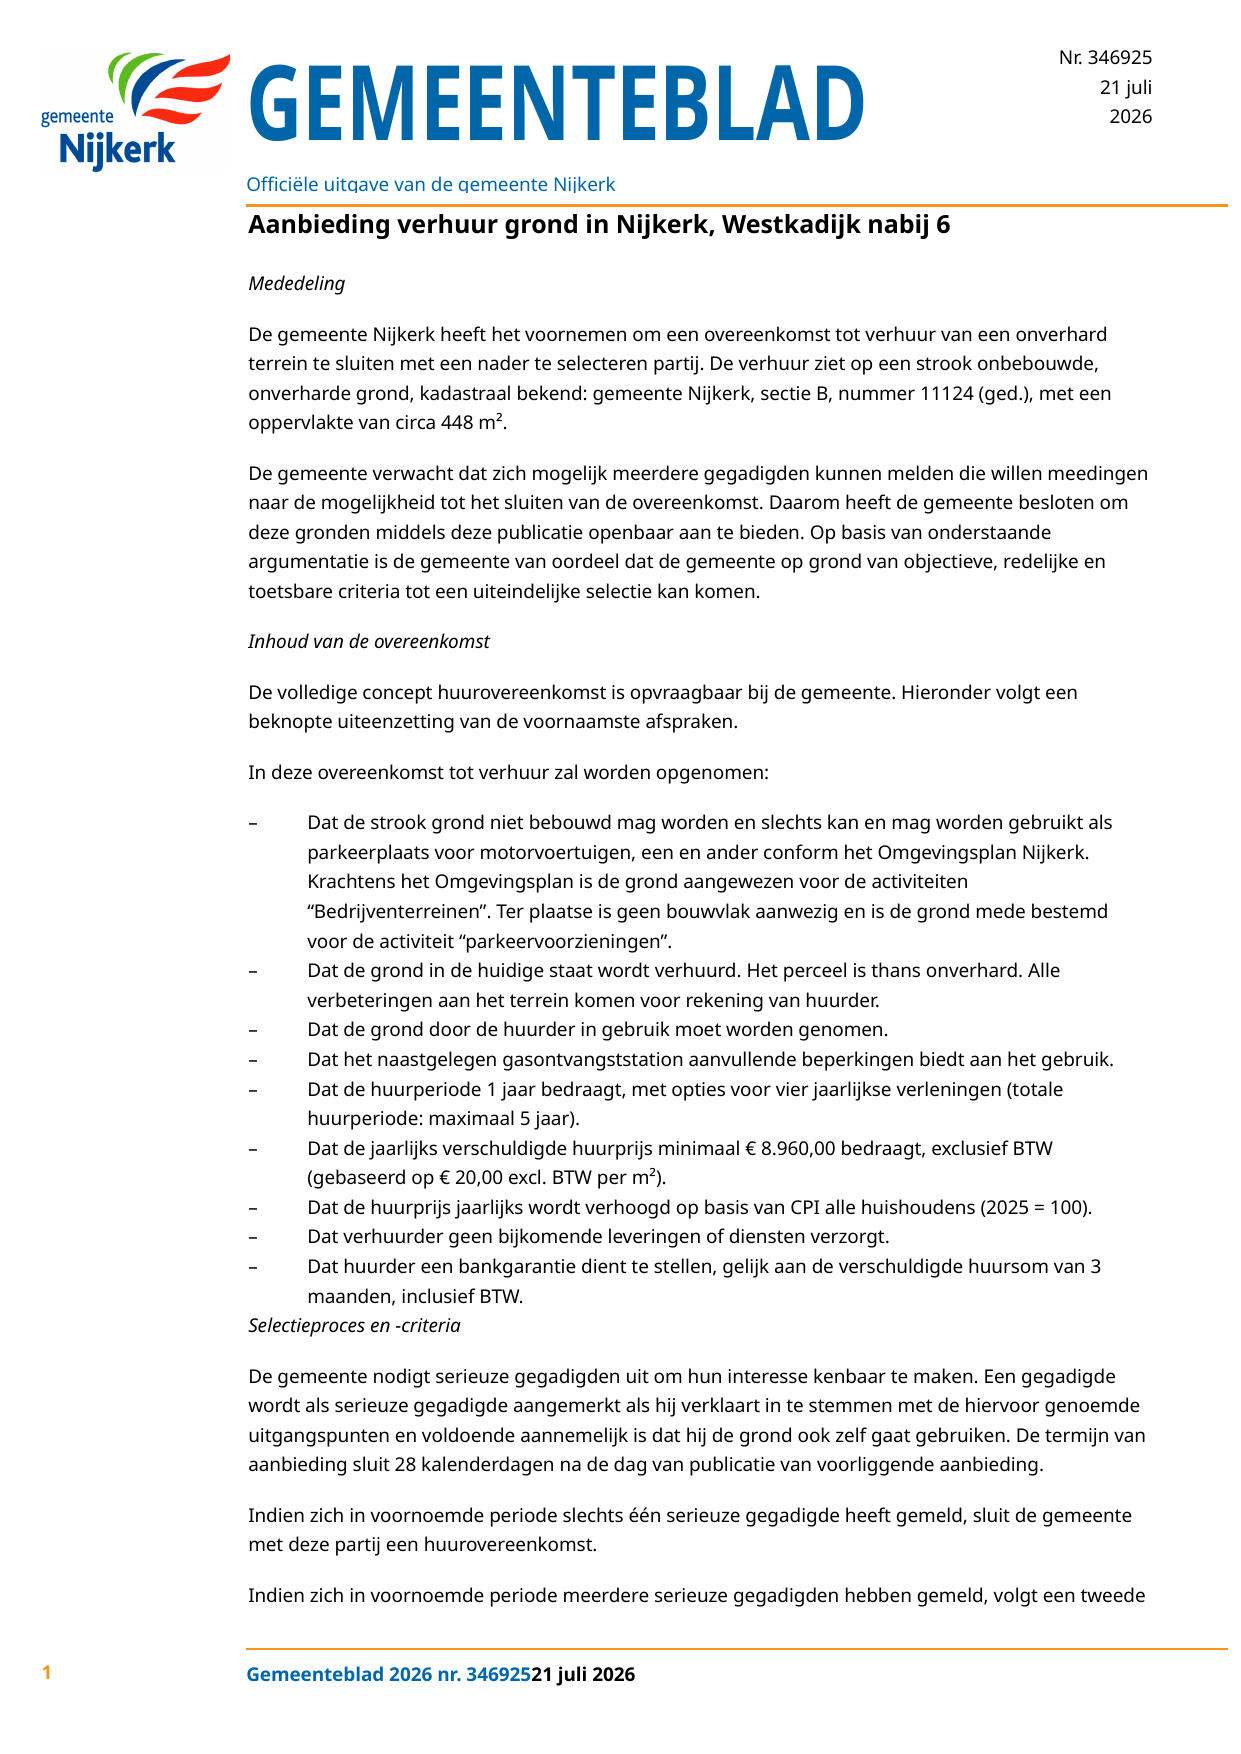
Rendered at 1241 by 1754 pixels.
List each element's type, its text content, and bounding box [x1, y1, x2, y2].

list Dat de grond door de huurder in gebruik moet worden genomen. [248, 1017, 1152, 1042]
text Indien zich in voornoemde periode meerdere serieuze gegadigden hebben gemeld, volgt een tweede [248, 1582, 1152, 1608]
list Dat de huurperiode 1 jaar bedraagt, met opties voor vier jaarlijkse verleningen (totale huurperiode: maximaal 5 jaar). [248, 1076, 1152, 1131]
text Mededeling [248, 270, 1152, 296]
list Dat huurder een bankgarantie dient te stellen, gelijk aan de verschuldigde huursom van 3 maanden, inclusief BTW. [248, 1253, 1152, 1308]
list Dat het naastgelegen gasontvangststation aanvullende beperkingen biedt aan het gebruik. [248, 1046, 1152, 1072]
text De gemeente nodigt serieuze gegadigden uit om hun interesse kenbaar te maken. Een gegadigde wordt als serieuze gegadigde aangemerkt als hij verklaart in te stemmen met de hiervoor genoemde uitgangspunten en voldoende aannemelijk is dat hij de grond ook zelf gaat gebruiken. De termijn van aanbieding sluit 28 kalenderdagen na de dag van publicatie van voorliggende aanbieding. [248, 1363, 1152, 1477]
text Selectieproces en -criteria [248, 1312, 1152, 1338]
text Indien zich in voornoemde periode slechts één serieuze gegadigde heeft gemeld, sluit de gemeente met deze partij een huurovereenkomst. [248, 1502, 1152, 1557]
picture [41, 47, 231, 172]
text De gemeente Nijkerk heeft het voornemen om een overeenkomst tot verhuur van een onverhard terrein te sluiten met een nader te selecteren partij. De verhuur ziet op een strook onbebouwde, onverharde grond, kadastraal bekend: gemeente Nijkerk, sectie B, nummer 11124 (ged.), met een oppervlakte van circa 448 m². [248, 321, 1152, 435]
list Dat de huurprijs jaarlijks wordt verhoogd op basis van CPI alle huishoudens (2025 = 100). [248, 1194, 1152, 1220]
text De gemeente verwacht dat zich mogelijk meerdere gegadigden kunnen melden die willen meedingen naar de mogelijkheid tot het sluiten van de overeenkomst. Daarom heeft de gemeente besloten om deze gronden middels deze publicatie openbaar aan te bieden. Op basis van onderstaande argumentatie is de gemeente van oordeel dat de gemeente op grond van objectieve, redelijke en toetsbare criteria tot een uiteindelijke selectie kan komen. [248, 460, 1152, 604]
text Aanbieding verhuur grond in Nijkerk, Westkadijk nabij 6 [248, 207, 1152, 241]
text De volledige concept huurovereenkomst is opvraagbaar bij de gemeente. Hieronder volgt een beknopte uiteenzetting van de voornaamste afspraken. [248, 679, 1152, 734]
text Inhoud van de overeenkomst [248, 629, 1152, 654]
list Dat de jaarlijks verschuldigde huurprijs minimaal € 8.960,00 bedraagt, exclusief BTW (gebaseerd op € 20,00 excl. BTW per m²). [248, 1135, 1152, 1190]
list Dat de strook grond niet bebouwd mag worden en slechts kan en mag worden gebruikt als parkeerplaats voor motorvoertuigen, een en ander conform het Omgevingsplan Nijkerk. [248, 809, 1152, 865]
list Krachtens het Omgevingsplan is de grond aangewezen voor de activiteiten “Bedrijventerreinen”. Ter plaatse is geen bouwvlak aanwezig en is de grond mede bestemd voor de activiteit “parkeervoorzieningen”. [248, 869, 1152, 953]
list Dat verhuurder geen bijkomende leveringen of diensten verzorgt. [248, 1224, 1152, 1249]
list Dat de grond in de huidige staat wordt verhuurd. Het perceel is thans onverhard. Alle verbeteringen aan het terrein komen voor rekening van huurder. [248, 957, 1152, 1013]
text In deze overeenkomst tot verhuur zal worden opgenomen: [248, 759, 1152, 785]
